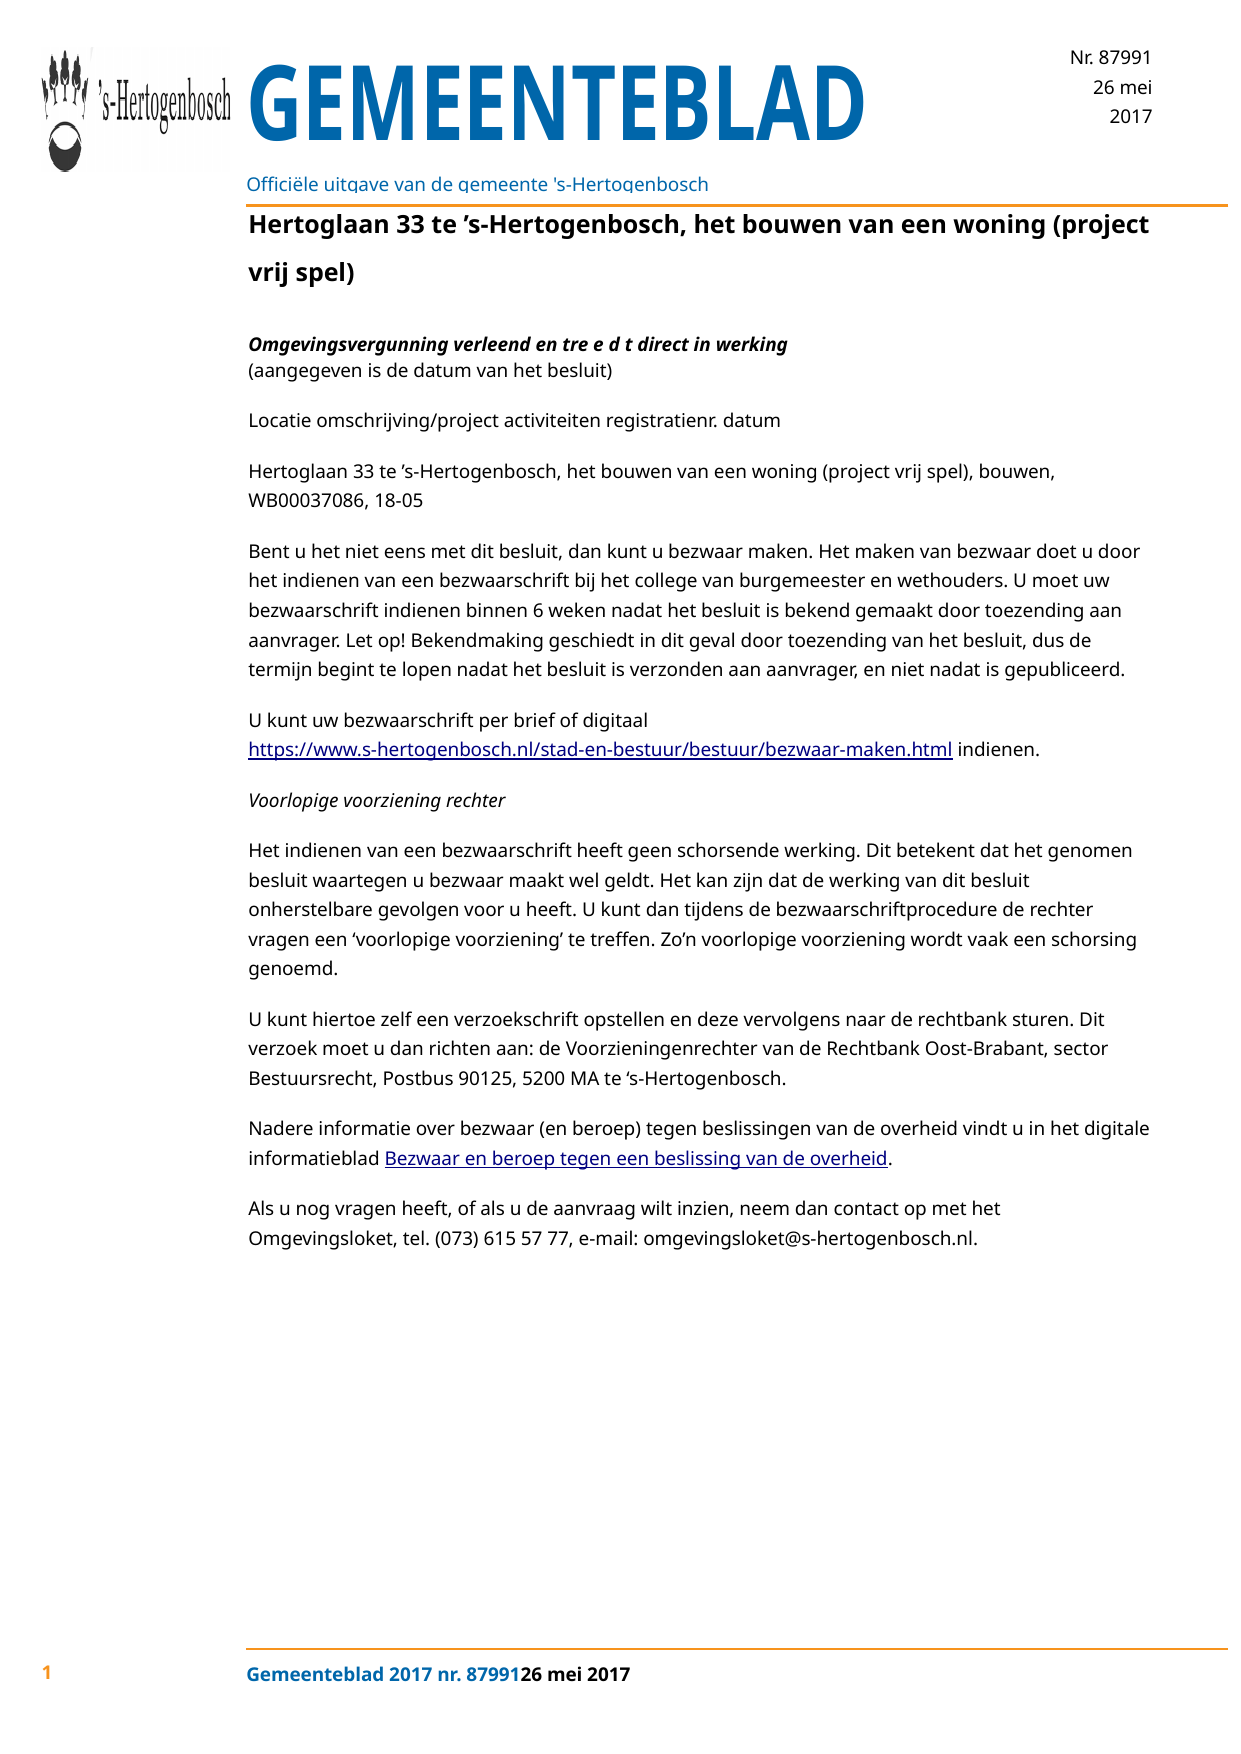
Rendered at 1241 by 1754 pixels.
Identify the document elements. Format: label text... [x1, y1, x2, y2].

text Voorlopige voorziening rechter [248, 787, 1152, 812]
text Hertoglaan 33 te ’s-Hertogenbosch, het bouwen van een woning (project vrij spel), bouwen, WB00037086, 18-05 [248, 458, 1152, 513]
text Locatie omschrijving/project activiteiten registratienr. datum [248, 408, 1152, 433]
text Hertoglaan 33 te ’s-Hertogenbosch, het bouwen van een woning (project vrij spel) [248, 207, 1152, 288]
text Het indienen van een bezwaarschrift heeft geen schorsende werking. Dit betekent dat het genomen besluit waartegen u bezwaar maakt wel geldt. Het kan zijn dat de werking van dit besluit onherstelbare gevolgen voor u heeft. U kunt dan tijdens de bezwaarschriftprocedure de rechter vragen een ‘voorlopige voorziening’ te treffen. Zo’n voorlopige voorziening wordt vaak een schorsing genoemd. [248, 837, 1152, 981]
text Omgevingsvergunning verleend en tre e d t direct in werking [248, 331, 1152, 357]
text U kunt hiertoe zelf een verzoekschrift opstellen en deze vervolgens naar de rechtbank sturen. Dit verzoek moet u dan richten aan: de Voorzieningenrechter van de Rechtbank Oost-Brabant, sector Bestuursrecht, Postbus 90125, 5200 MA te ‘s-Hertogenbosch. [248, 1006, 1152, 1091]
text Bent u het niet eens met dit besluit, dan kunt u bezwaar maken. Het maken van bezwaar doet u door het indienen van een bezwaarschrift bij het college van burgemeester en wethouders. U moet uw bezwaarschrift indienen binnen 6 weken nadat het besluit is bekend gemaakt door toezending aan aanvrager. Let op! Bekendmaking geschiedt in dit geval door toezending van het besluit, dus de termijn begint te lopen nadat het besluit is verzonden aan aanvrager, en niet nadat is gepubliceerd. [248, 538, 1152, 682]
text U kunt uw bezwaarschrift per brief of digitaal https://www.s-hertogenbosch.nl/stad-en-bestuur/bestuur/bezwaar-maken.html indienen. [248, 707, 1152, 762]
picture [41, 47, 231, 172]
text (aangegeven is de datum van het besluit) [248, 357, 1152, 383]
text Als u nog vragen heeft, of als u de aanvraag wilt inzien, neem dan contact op met het Omgevingsloket, tel. (073) 615 57 77, e-mail: omgevingsloket@s-hertogenbosch.nl. [248, 1196, 1152, 1251]
text Nadere informatie over bezwaar (en beroep) tegen beslissingen van de overheid vindt u in het digitale informatieblad Bezwaar en beroep tegen een beslissing van de overheid. [248, 1116, 1152, 1171]
